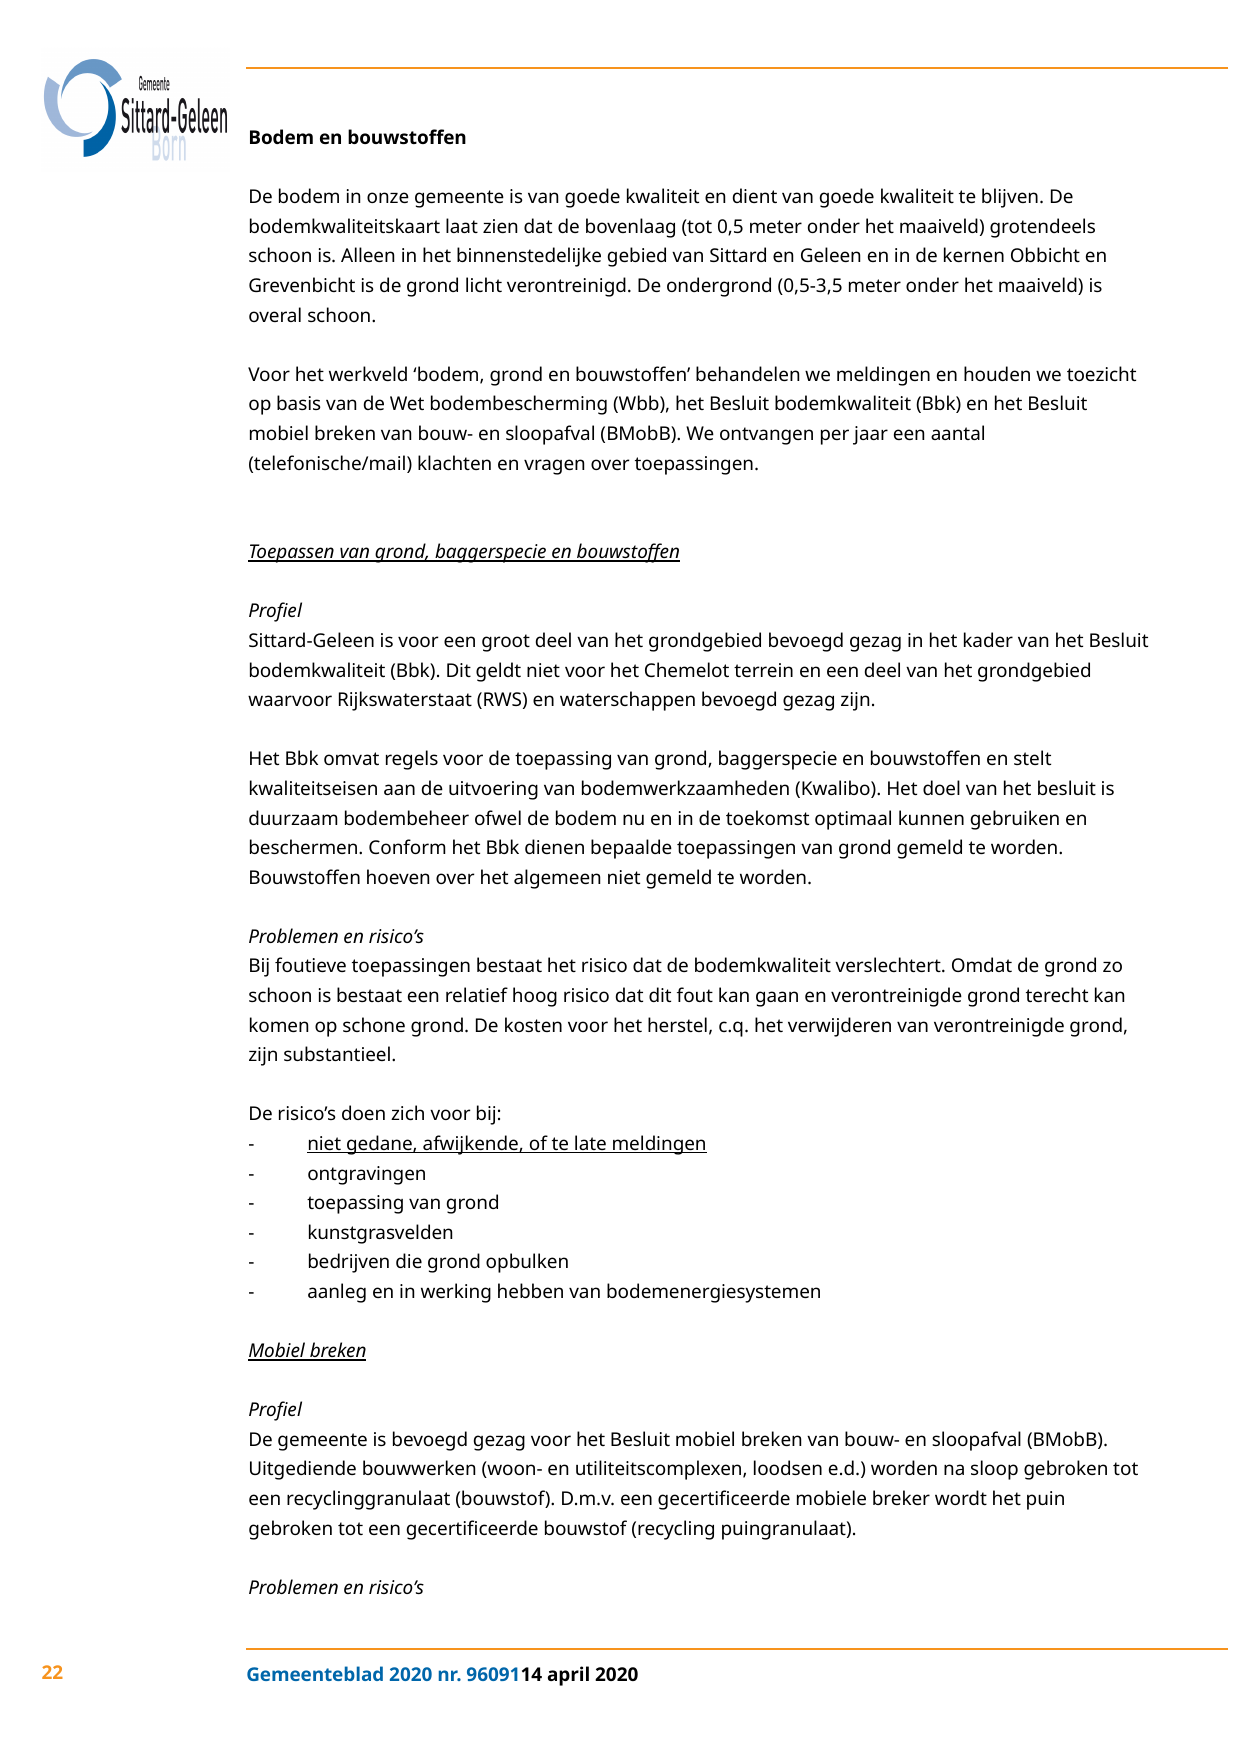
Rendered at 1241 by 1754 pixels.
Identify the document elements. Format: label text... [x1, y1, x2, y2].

list bedrijven die grond opbulken [248, 1248, 1152, 1274]
text Bij foutieve toepassingen bestaat het risico dat de bodemkwaliteit verslechtert. Omdat de grond zo schoon is bestaat een relatief hoog risico dat dit fout kan gaan en verontreinigde grond terecht kan komen op schone grond. De kosten voor het herstel, c.q. het verwijderen van verontreinigde grond, zijn substantieel. [248, 953, 1152, 1067]
text Het Bbk omvat regels voor de toepassing van grond, baggerspecie en bouwstoffen en stelt kwaliteitseisen aan de uitvoering van bodemwerkzaamheden (Kwalibo). Het doel van het besluit is duurzaam bodembeheer ofwel de bodem nu en in de toekomst optimaal kunnen gebruiken en beschermen. Conform het Bbk dienen bepaalde toepassingen van grond gemeld te worden. Bouwstoffen hoeven over het algemeen niet gemeld te worden. [248, 746, 1152, 890]
text De risico’s doen zich voor bij: [248, 1101, 1152, 1126]
text Problemen en risico’s [248, 923, 1152, 949]
list niet gedane, afwijkende, of te late meldingen [248, 1130, 1152, 1156]
text De gemeente is bevoegd gezag voor het Besluit mobiel breken van bouw- en sloopafval (BMobB). Uitgediende bouwwerken (woon- en utiliteitscomplexen, loodsen e.d.) worden na sloop gebroken tot een recyclinggranulaat (bouwstof). D.m.v. een gecertificeerde mobiele breker wordt het puin gebroken tot een gecertificeerde bouwstof (recycling puingranulaat). [248, 1426, 1152, 1541]
picture [41, 47, 231, 172]
text Toepassen van grond, baggerspecie en bouwstoffen [248, 538, 1152, 564]
text Profiel [248, 1396, 1152, 1422]
text Profiel [248, 598, 1152, 623]
list kunstgrasvelden [248, 1219, 1152, 1245]
text Problemen en risico’s [248, 1574, 1152, 1600]
text Sittard-Geleen is voor een groot deel van het grondgebied bevoegd gezag in het kader van het Besluit bodemkwaliteit (Bbk). Dit geldt niet voor het Chemelot terrein en een deel van het grondgebied waarvoor Rijkswaterstaat (RWS) en waterschappen bevoegd gezag zijn. [248, 627, 1152, 712]
text De bodem in onze gemeente is van goede kwaliteit en dient van goede kwaliteit te blijven. De bodemkwaliteitskaart laat zien dat de bovenlaag (tot 0,5 meter onder het maaiveld) grotendeels schoon is. Alleen in het binnenstedelijke gebied van Sittard en Geleen en in de kernen Obbicht en Grevenbicht is de grond licht verontreinigd. De ondergrond (0,5-3,5 meter onder het maaiveld) is overal schoon. [248, 183, 1152, 328]
text Mobiel breken [248, 1337, 1152, 1363]
list ontgravingen [248, 1160, 1152, 1186]
text Voor het werkveld ‘bodem, grond en bouwstoffen’ behandelen we meldingen en houden we toezicht op basis van de Wet bodembescherming (Wbb), het Besluit bodemkwaliteit (Bbk) en het Besluit mobiel breken van bouw- en sloopafval (BMobB). We ontvangen per jaar een aantal (telefonische/mail) klachten en vragen over toepassingen. [248, 361, 1152, 476]
text Bodem en bouwstoffen [248, 124, 1152, 150]
list toepassing van grond [248, 1189, 1152, 1215]
list aanleg en in werking hebben van bodemenergiesystemen [248, 1278, 1152, 1304]
